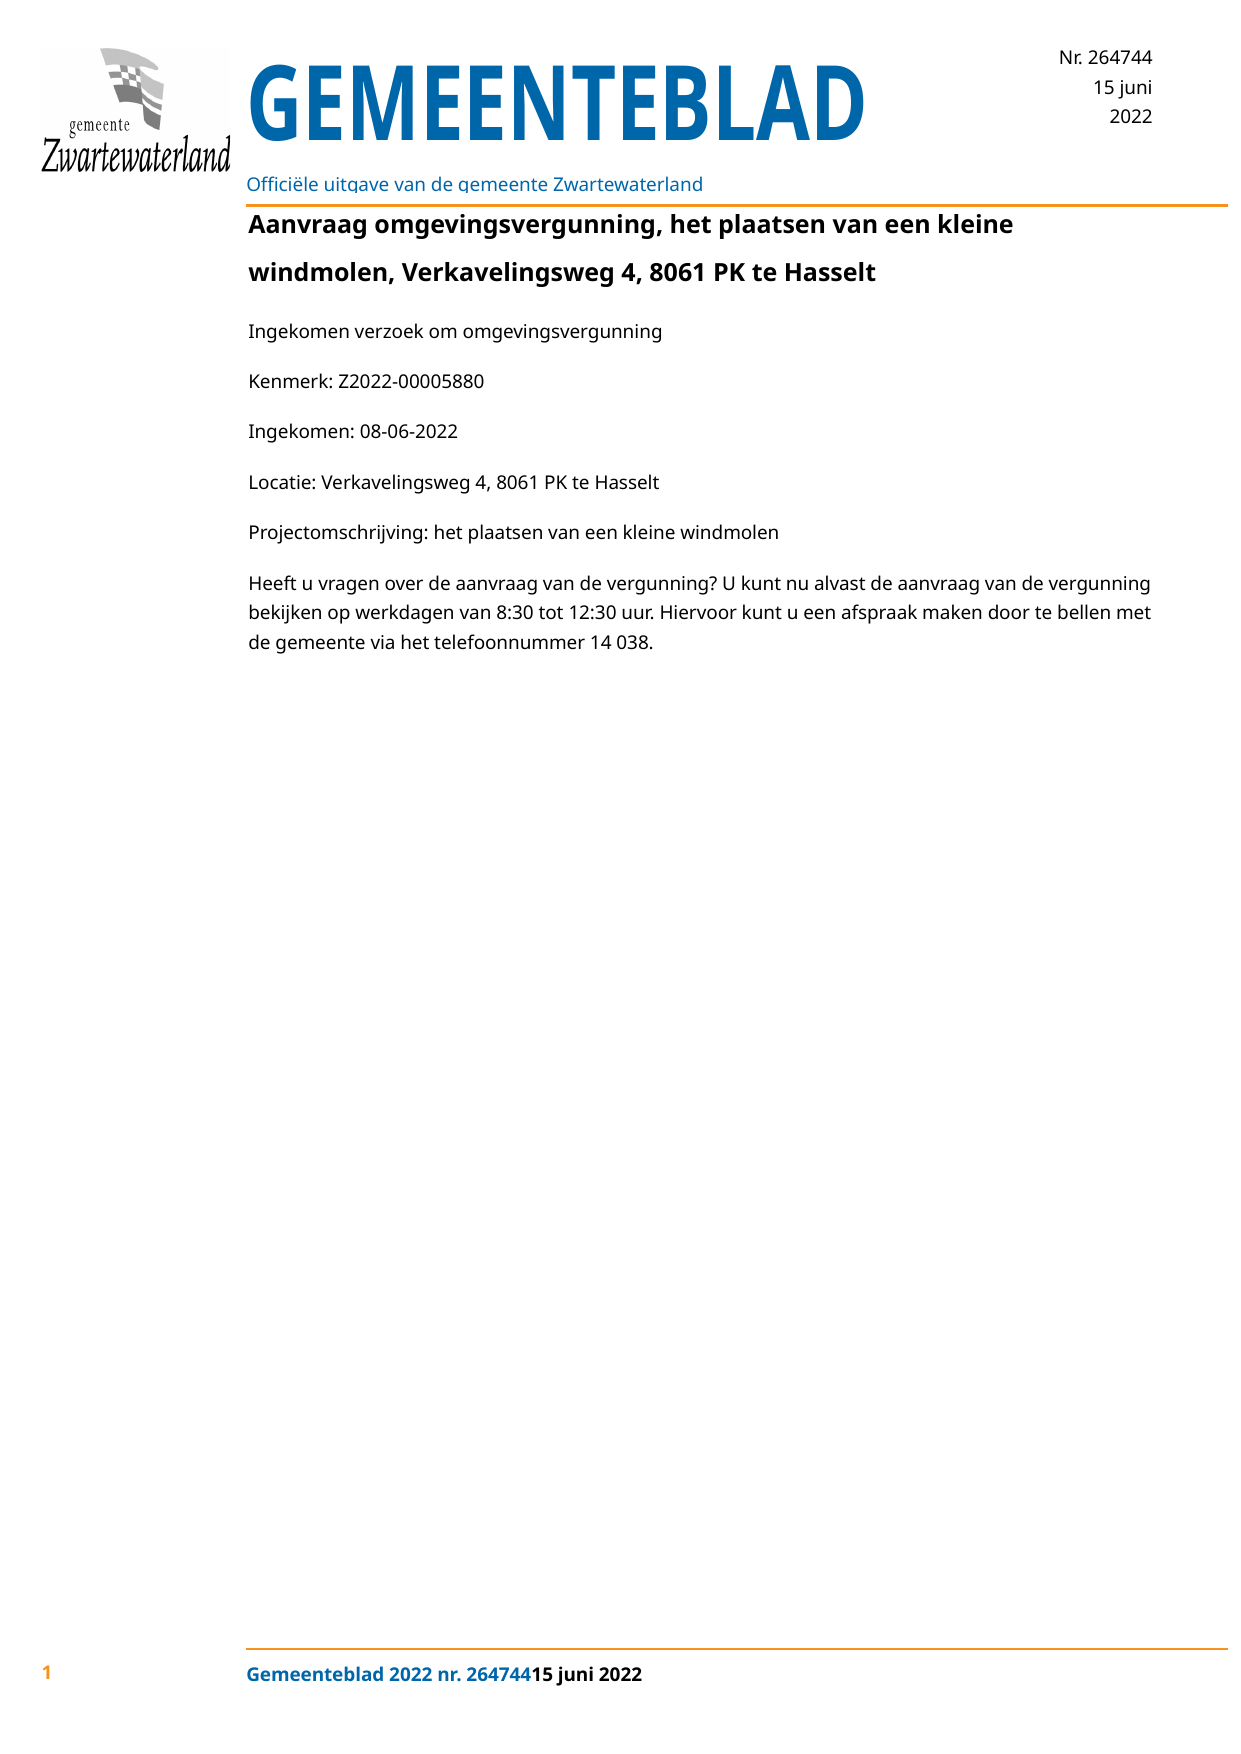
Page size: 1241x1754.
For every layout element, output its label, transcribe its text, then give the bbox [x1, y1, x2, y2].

text Ingekomen: 08-06-2022 [248, 419, 1152, 444]
text Aanvraag omgevingsvergunning, het plaatsen van een kleine windmolen, Verkavelingsweg 4, 8061 PK te Hasselt [248, 207, 1152, 288]
text Heeft u vragen over de aanvraag van de vergunning? U kunt nu alvast de aanvraag van de vergunning bekijken op werkdagen van 8:30 tot 12:30 uur. Hiervoor kunt u een afspraak maken door te bellen met de gemeente via het telefoonnummer 14 038. [248, 570, 1152, 655]
text Projectomschrijving: het plaatsen van een kleine windmolen [248, 519, 1152, 545]
text Locatie: Verkavelingsweg 4, 8061 PK te Hasselt [248, 469, 1152, 495]
text Kenmerk: Z2022-00005880 [248, 368, 1152, 394]
picture [41, 47, 231, 172]
text Ingekomen verzoek om omgevingsvergunning [248, 318, 1152, 344]
